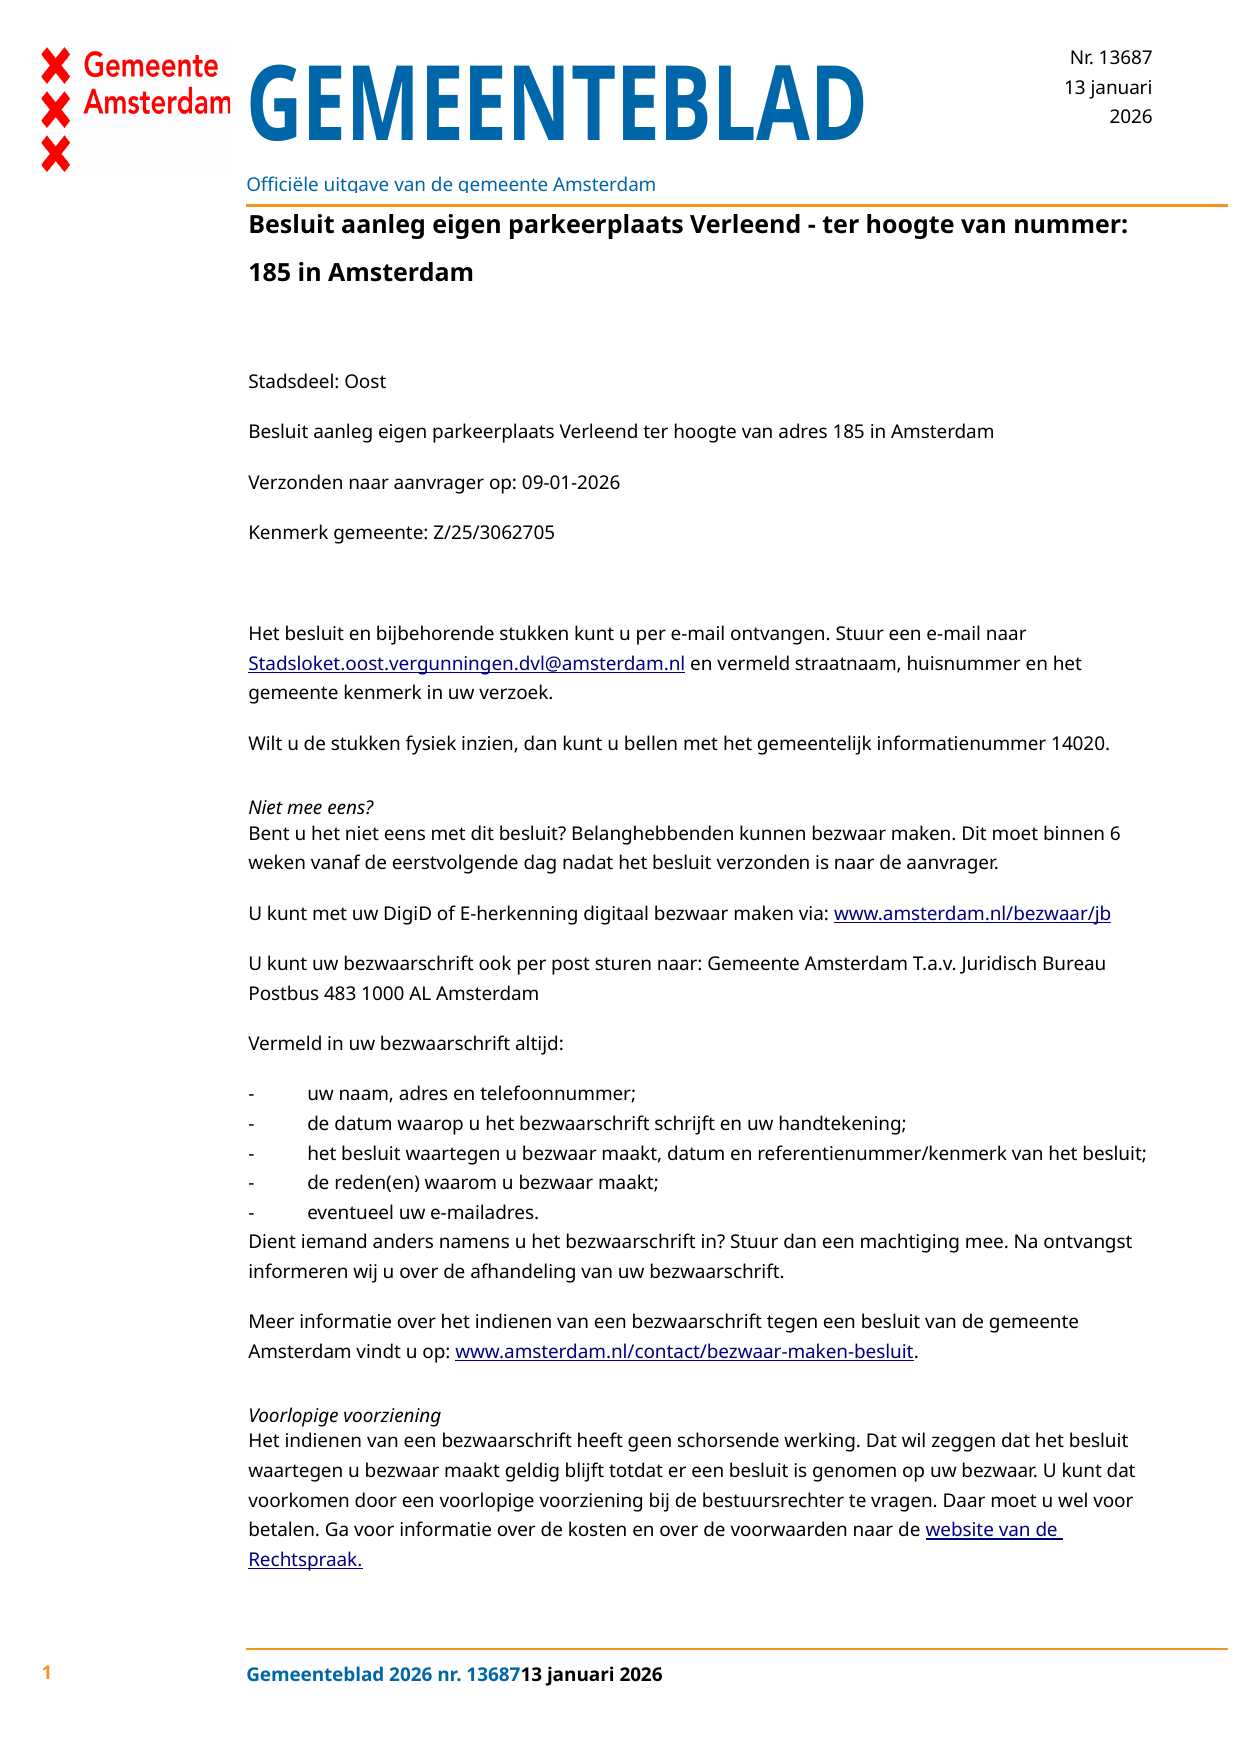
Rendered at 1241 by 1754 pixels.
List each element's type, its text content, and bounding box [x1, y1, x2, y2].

text U kunt uw bezwaarschrift ook per post sturen naar: Gemeente Amsterdam T.a.v. Juridisch Bureau Postbus 483 1000 AL Amsterdam [248, 950, 1152, 1005]
list de datum waarop u het bezwaarschrift schrijft en uw handtekening; [248, 1110, 1152, 1136]
list uw naam, adres en telefoonnummer; [248, 1081, 1152, 1106]
text Kenmerk gemeente: Z/25/3062705 [248, 519, 1152, 545]
text Niet mee eens? [248, 794, 1152, 820]
list eventueel uw e-mailadres. [248, 1199, 1152, 1224]
text U kunt met uw DigiD of E-herkenning digitaal bezwaar maken via: www.amsterdam.nl/bezwaar/jb [248, 900, 1152, 925]
text Wilt u de stukken fysiek inzien, dan kunt u bellen met het gemeentelijk informatienummer 14020. [248, 730, 1152, 756]
text Meer informatie over het indienen van een bezwaarschrift tegen een besluit van de gemeente Amsterdam vindt u op: www.amsterdam.nl/contact/bezwaar-maken-besluit. [248, 1308, 1152, 1364]
text Besluit aanleg eigen parkeerplaats Verleend - ter hoogte van nummer: 185 in Amsterdam [248, 207, 1152, 288]
text Bent u het niet eens met dit besluit? Belanghebbenden kunnen bezwaar maken. Dit moet binnen 6 weken vanaf de eerstvolgende dag nadat het besluit verzonden is naar de aanvrager. [248, 820, 1152, 875]
list de reden(en) waarom u bezwaar maakt; [248, 1169, 1152, 1195]
picture [41, 47, 231, 172]
text Besluit aanleg eigen parkeerplaats Verleend ter hoogte van adres 185 in Amsterdam [248, 419, 1152, 444]
text Verzonden naar aanvrager op: 09-01-2026 [248, 469, 1152, 495]
text Voorlopige voorziening [248, 1402, 1152, 1428]
text Vermeld in uw bezwaarschrift altijd: [248, 1030, 1152, 1056]
text Dient iemand anders namens u het bezwaarschrift in? Stuur dan een machtiging mee. Na ontvangst informeren wij u over de afhandeling van uw bezwaarschrift. [248, 1228, 1152, 1284]
text Stadsdeel: Oost [248, 368, 1152, 394]
list het besluit waartegen u bezwaar maakt, datum en referentienummer/kenmerk van het besluit; [248, 1140, 1152, 1165]
text Het indienen van een bezwaarschrift heeft geen schorsende werking. Dat wil zeggen dat het besluit waartegen u bezwaar maakt geldig blijft totdat er een besluit is genomen op uw bezwaar. U kunt dat voorkomen door een voorlopige voorziening bij de bestuursrechter te vragen. Daar moet u wel voor betalen. Ga voor informatie over de kosten en over de voorwaarden naar de website van de Rechtspraak. [248, 1428, 1152, 1572]
text Het besluit en bijbehorende stukken kunt u per e-mail ontvangen. Stuur een e-mail naar Stadsloket.oost.vergunningen.dvl@amsterdam.nl en vermeld straatnaam, huisnummer en het gemeente kenmerk in uw verzoek. [248, 620, 1152, 705]
